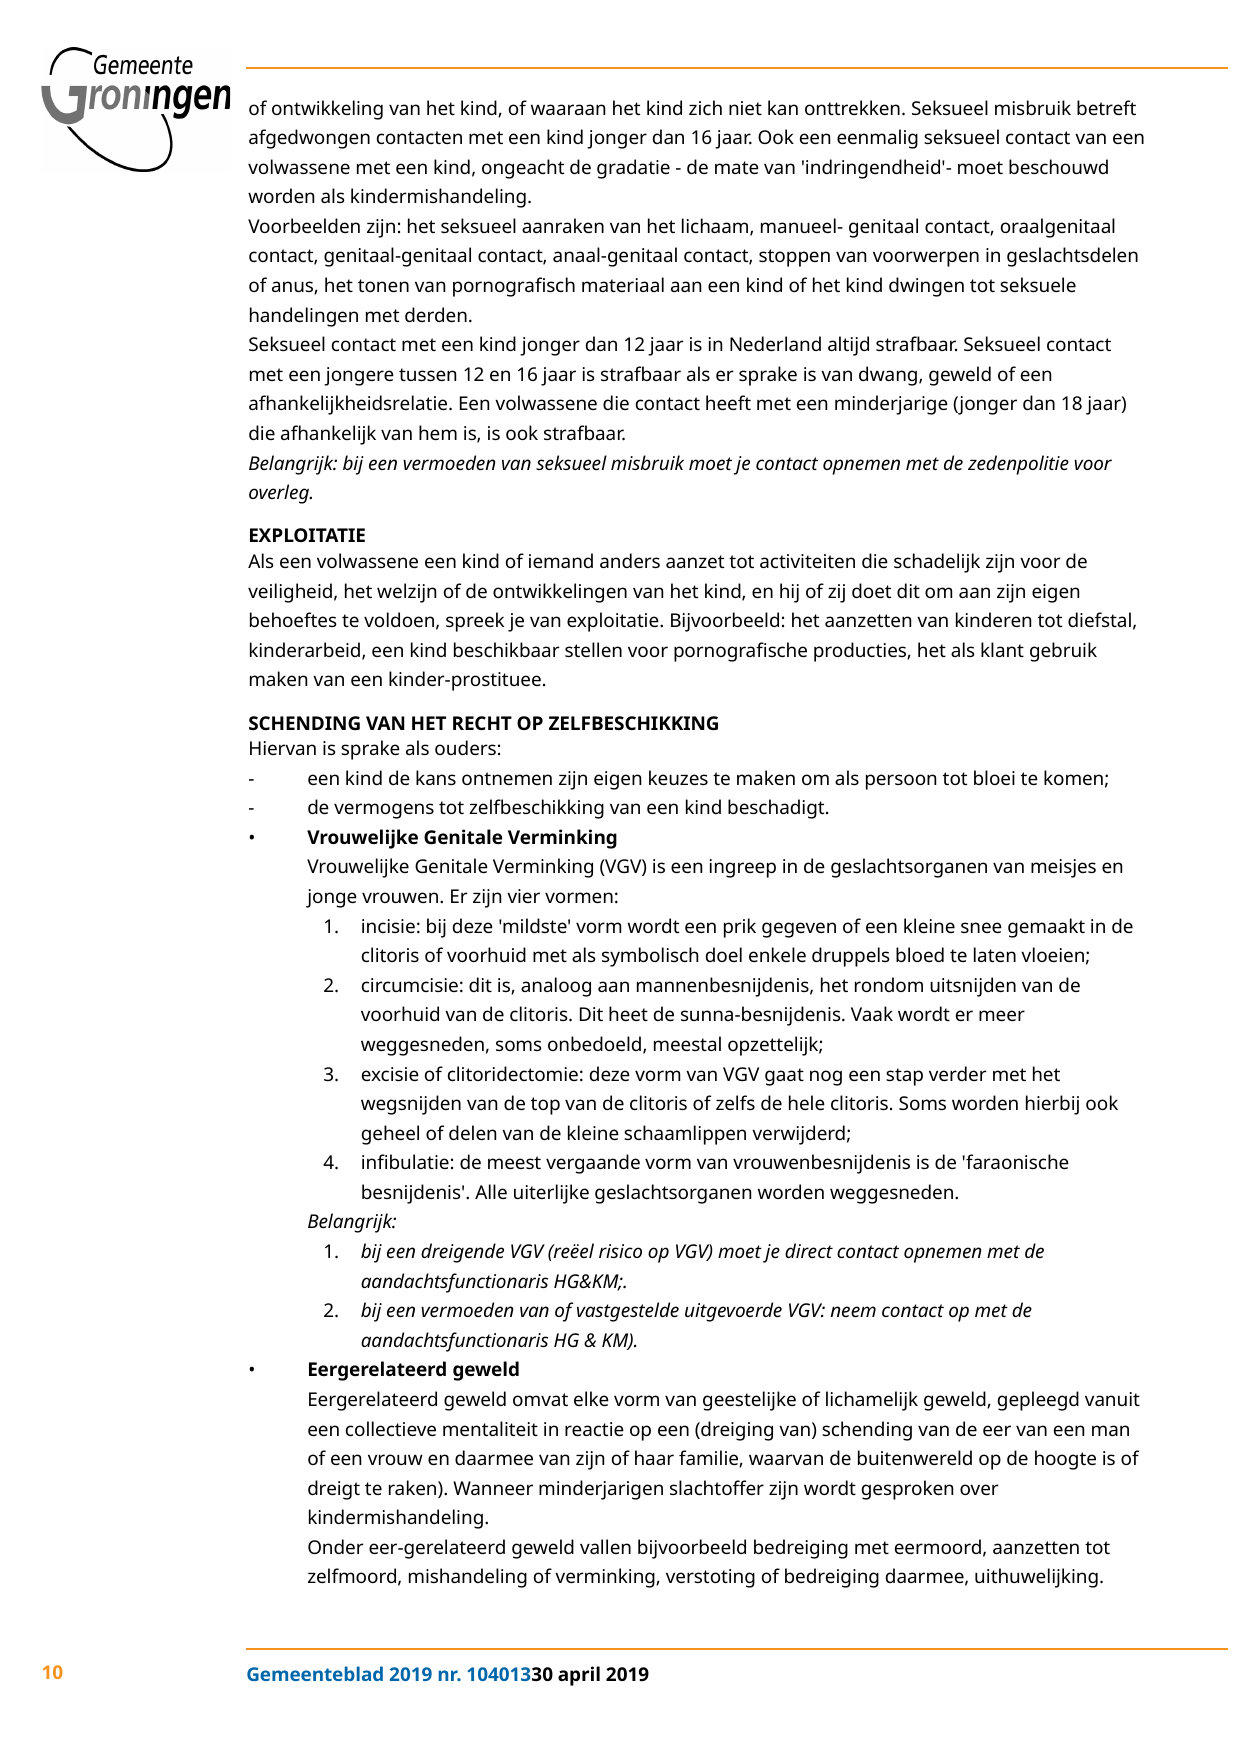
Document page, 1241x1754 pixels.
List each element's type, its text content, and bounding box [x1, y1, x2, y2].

list excisie of clitoridectomie: deze vorm van VGV gaat nog een stap verder met het wegsnijden van de top van de clitoris of zelfs de hele clitoris. Soms worden hierbij ook geheel of delen van de kleine schaamlippen verwijderd; [323, 1061, 1152, 1146]
text Seksueel contact met een kind jonger dan 12 jaar is in Nederland altijd strafbaar. Seksueel contact met een jongere tussen 12 en 16 jaar is strafbaar als er sprake is van dwang, geweld of een afhankelijkheidsrelatie. Een volwassene die contact heeft met een minderjarige (jonger dan 18 jaar) die afhankelijk van hem is, is ook strafbaar. [248, 331, 1152, 446]
list Belangrijk: [248, 1209, 1152, 1234]
list de vermogens tot zelfbeschikking van een kind beschadigt. [248, 794, 1152, 820]
text Als een volwassene een kind of iemand anders aanzet tot activiteiten die schadelijk zijn voor de veiligheid, het welzijn of de ontwikkelingen van het kind, en hij of zij doet dit om aan zijn eigen behoeftes te voldoen, spreek je van exploitatie. Bijvoorbeeld: het aanzetten van kinderen tot diefstal, kinderarbeid, een kind beschikbaar stellen voor pornografische producties, het als klant gebruik maken van een kinder-prostituee. [248, 548, 1152, 692]
text Belangrijk: bij een vermoeden van seksueel misbruik moet je contact opnemen met de zedenpolitie voor overleg. [248, 450, 1152, 505]
picture [41, 47, 231, 172]
list Vrouwelijke Genitale Verminking [248, 824, 1152, 850]
list circumcisie: dit is, analoog aan mannenbesnijdenis, het rondom uitsnijden van de voorhuid van de clitoris. Dit heet de sunna-besnijdenis. Vaak wordt er meer weggesneden, soms onbedoeld, meestal opzettelijk; [323, 972, 1152, 1057]
list bij een vermoeden van of vastgestelde uitgevoerde VGV: neem contact op met de aandachtsfunctionaris HG & KM). [323, 1297, 1152, 1353]
text Voorbeelden zijn: het seksueel aanraken van het lichaam, manueel- genitaal contact, oraalgenitaal contact, genitaal-genitaal contact, anaal-genitaal contact, stoppen van voorwerpen in geslachtsdelen of anus, het tonen van pornografisch materiaal aan een kind of het kind dwingen tot seksuele handelingen met derden. [248, 213, 1152, 328]
list incisie: bij deze 'mildste' vorm wordt een prik gegeven of een kleine snee gemaakt in de clitoris of voorhuid met als symbolisch doel enkele druppels bloed te laten vloeien; [323, 913, 1152, 968]
list bij een dreigende VGV (reëel risico op VGV) moet je direct contact opnemen met de aandachtsfunctionaris HG&KM;. [323, 1238, 1152, 1294]
list Onder eer-gerelateerd geweld vallen bijvoorbeeld bedreiging met eermoord, aanzetten tot zelfmoord, mishandeling of verminking, verstoting of bedreiging daarmee, uithuwelijking. [248, 1534, 1152, 1589]
text of ontwikkeling van het kind, of waaraan het kind zich niet kan onttrekken. Seksueel misbruik betreft afgedwongen contacten met een kind jonger dan 16 jaar. Ook een eenmalig seksueel contact van een volwassene met een kind, ongeacht de gradatie - de mate van 'indringendheid'- moet beschouwd worden als kindermishandeling. [248, 95, 1152, 209]
list een kind de kans ontnemen zijn eigen keuzes te maken om als persoon tot bloei te komen; [248, 765, 1152, 791]
list Eergerelateerd geweld [248, 1357, 1152, 1382]
list infibulatie: de meest vergaande vorm van vrouwenbesnijdenis is de 'faraonische besnijdenis'. Alle uiterlijke geslachtsorganen worden weggesneden. [323, 1149, 1152, 1205]
list Eergerelateerd geweld omvat elke vorm van geestelijke of lichamelijk geweld, gepleegd vanuit een collectieve mentaliteit in reactie op een (dreiging van) schending van de eer van een man of een vrouw en daarmee van zijn of haar familie, waarvan de buitenwereld op de hoogte is of dreigt te raken). Wanneer minderjarigen slachtoffer zijn wordt gesproken over kindermishandeling. [248, 1386, 1152, 1530]
text EXPLOITATIE [248, 522, 1152, 548]
text Hiervan is sprake als ouders: [248, 735, 1152, 761]
list Vrouwelijke Genitale Verminking (VGV) is een ingreep in de geslachtsorganen van meisjes en jonge vrouwen. Er zijn vier vormen: [248, 854, 1152, 909]
text SCHENDING VAN HET RECHT OP ZELFBESCHIKKING [248, 710, 1152, 735]
